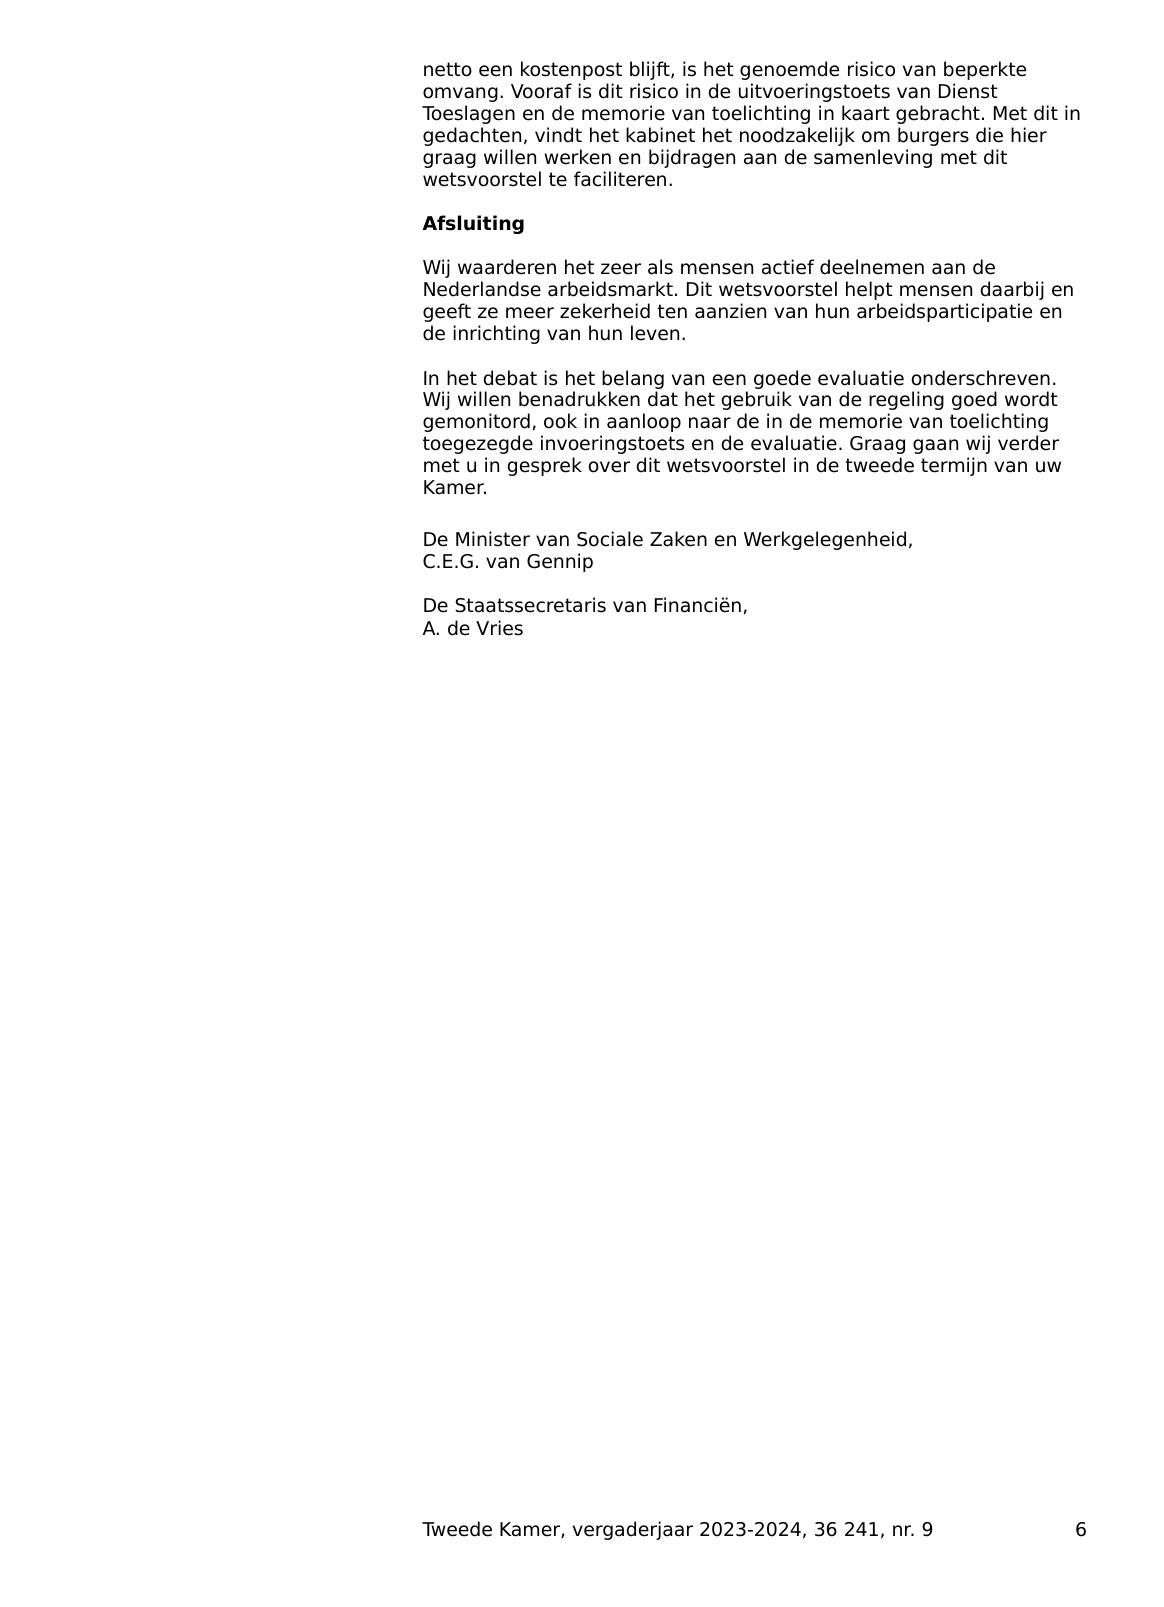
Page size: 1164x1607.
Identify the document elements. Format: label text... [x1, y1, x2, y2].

text In het debat is het belang van een goede evaluatie onderschreven. Wij willen benadrukken dat het gebruik van de regeling goed wordt gemonitord, ook in aanloop naar de in de memorie van toelichting toegezegde invoeringstoets en de evaluatie. Graag gaan wij verder met u in gesprek over dit wetsvoorstel in de tweede termijn van uw Kamer. [422, 367, 1087, 499]
text netto een kostenpost blijft, is het genoemde risico van beperkte omvang. Vooraf is dit risico in de uitvoeringstoets van Dienst Toeslagen en de memorie van toelichting in kaart gebracht. Met dit in gedachten, vindt het kabinet het noodzakelijk om burgers die hier graag willen werken en bijdragen aan de samenleving met dit wetsvoorstel te faciliteren. [422, 59, 1087, 191]
subtitle Afsluiting [422, 213, 1087, 235]
text De Staatssecretaris van Financiën, A. de Vries [422, 595, 1087, 639]
text Wij waarderen het zeer als mensen actief deelnemen aan de Nederlandse arbeidsmarkt. Dit wetsvoorstel helpt mensen daarbij en geeft ze meer zekerheid ten aanzien van hun arbeidsparticipatie en de inrichting van hun leven. [422, 257, 1087, 345]
text De Minister van Sociale Zaken en Werkgelegenheid, C.E.G. van Gennip [422, 529, 1087, 573]
